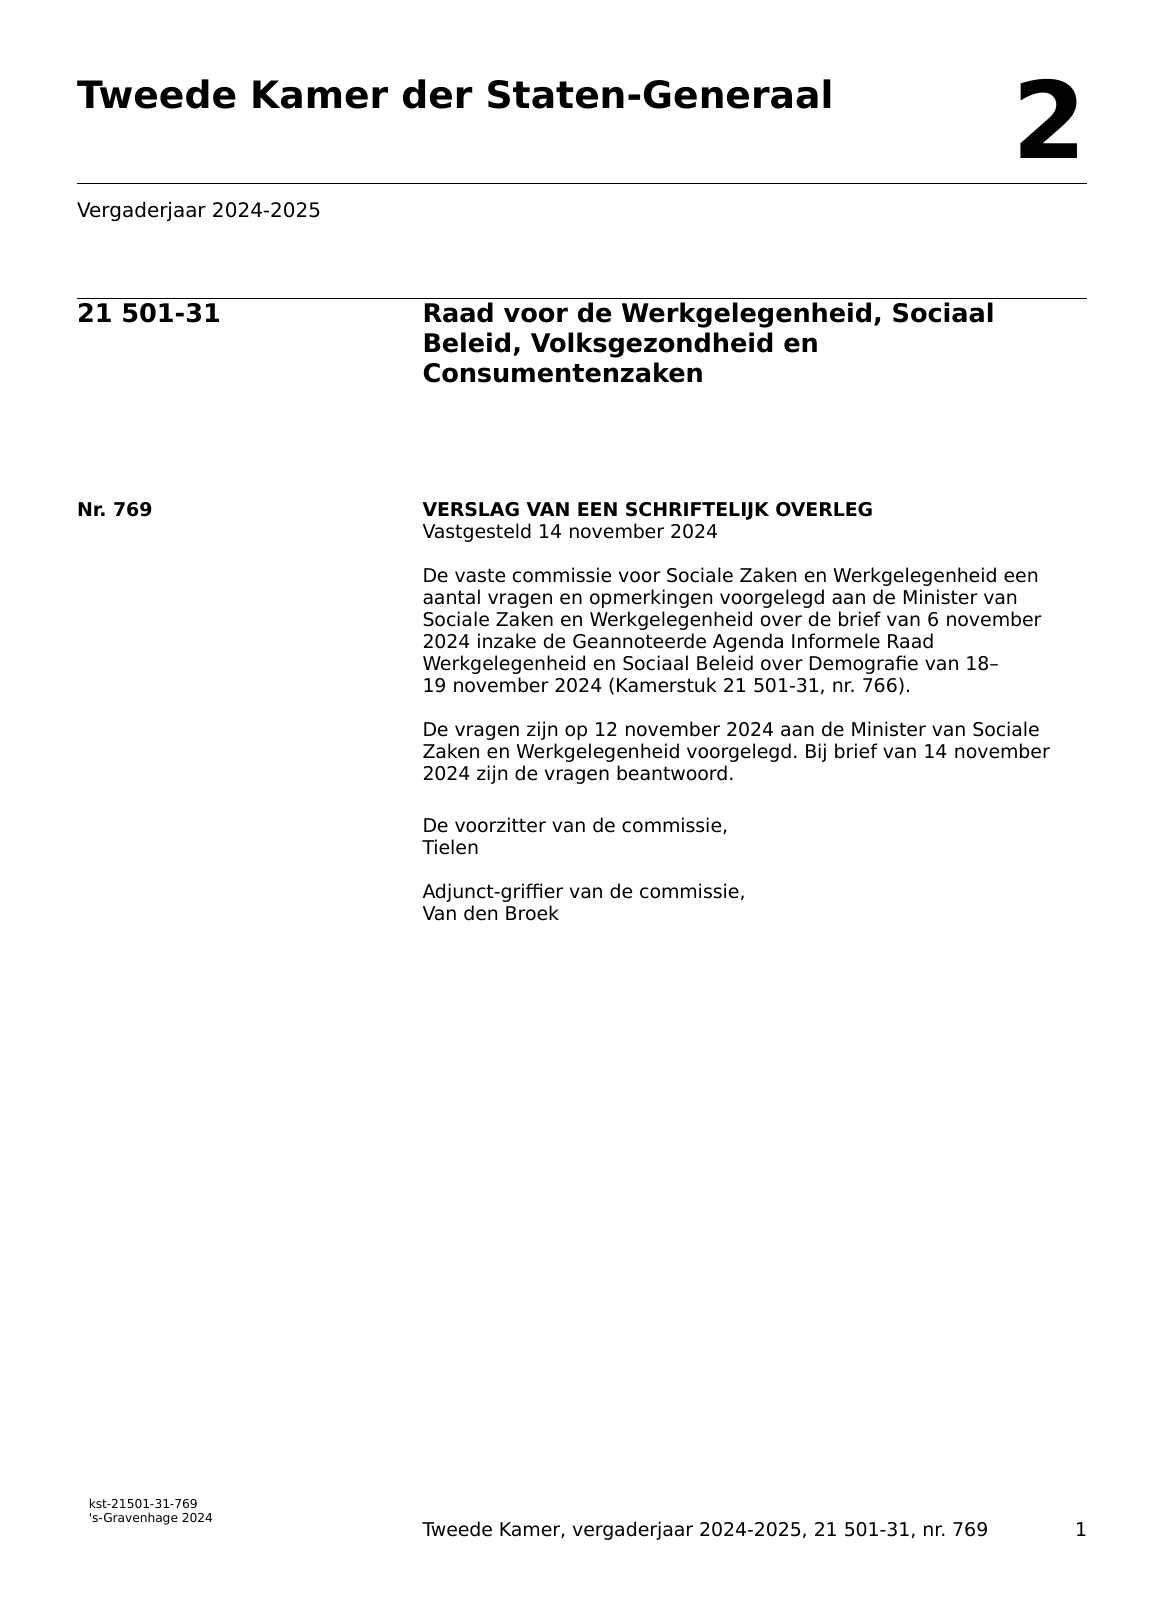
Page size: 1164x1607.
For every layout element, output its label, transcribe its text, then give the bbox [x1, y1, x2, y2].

text De vragen zijn op 12 november 2024 aan de Minister van Sociale Zaken en Werkgelegenheid voorgelegd. Bij brief van 14 november 2024 zijn de vragen beantwoord. [422, 719, 1087, 785]
table_header Tweede Kamer der Staten-Generaal [77, 59, 886, 183]
table_cell Vergaderjaar 2024-2025 [77, 184, 1087, 298]
subtitle 21 501-31 Raad voor de Werkgelegenheid, Sociaal Beleid, Volksgezondheid en Consumentenzaken [77, 299, 1087, 388]
text Adjunct-griffier van de commissie, Van den Broek [422, 881, 1087, 925]
subtitle Nr. 769 VERSLAG VAN EEN SCHRIFTELIJK OVERLEG [77, 499, 1087, 521]
text kst-21501-31-769 [88, 1497, 323, 1511]
text 's-Gravenhage 2024 [88, 1511, 323, 1525]
text De voorzitter van de commissie, Tielen [422, 815, 1087, 859]
text De vaste commissie voor Sociale Zaken en Werkgelegenheid een aantal vragen en opmerkingen voorgelegd aan de Minister van Sociale Zaken en Werkgelegenheid over de brief van 6 november 2024 inzake de Geannoteerde Agenda Informele Raad Werkgelegenheid en Sociaal Beleid over Demografie van 18–19 november 2024 (Kamerstuk 21 501-31, nr. 766). [422, 565, 1087, 697]
table_header 2 [886, 59, 1087, 183]
text Vastgesteld 14 november 2024 [422, 521, 1087, 543]
